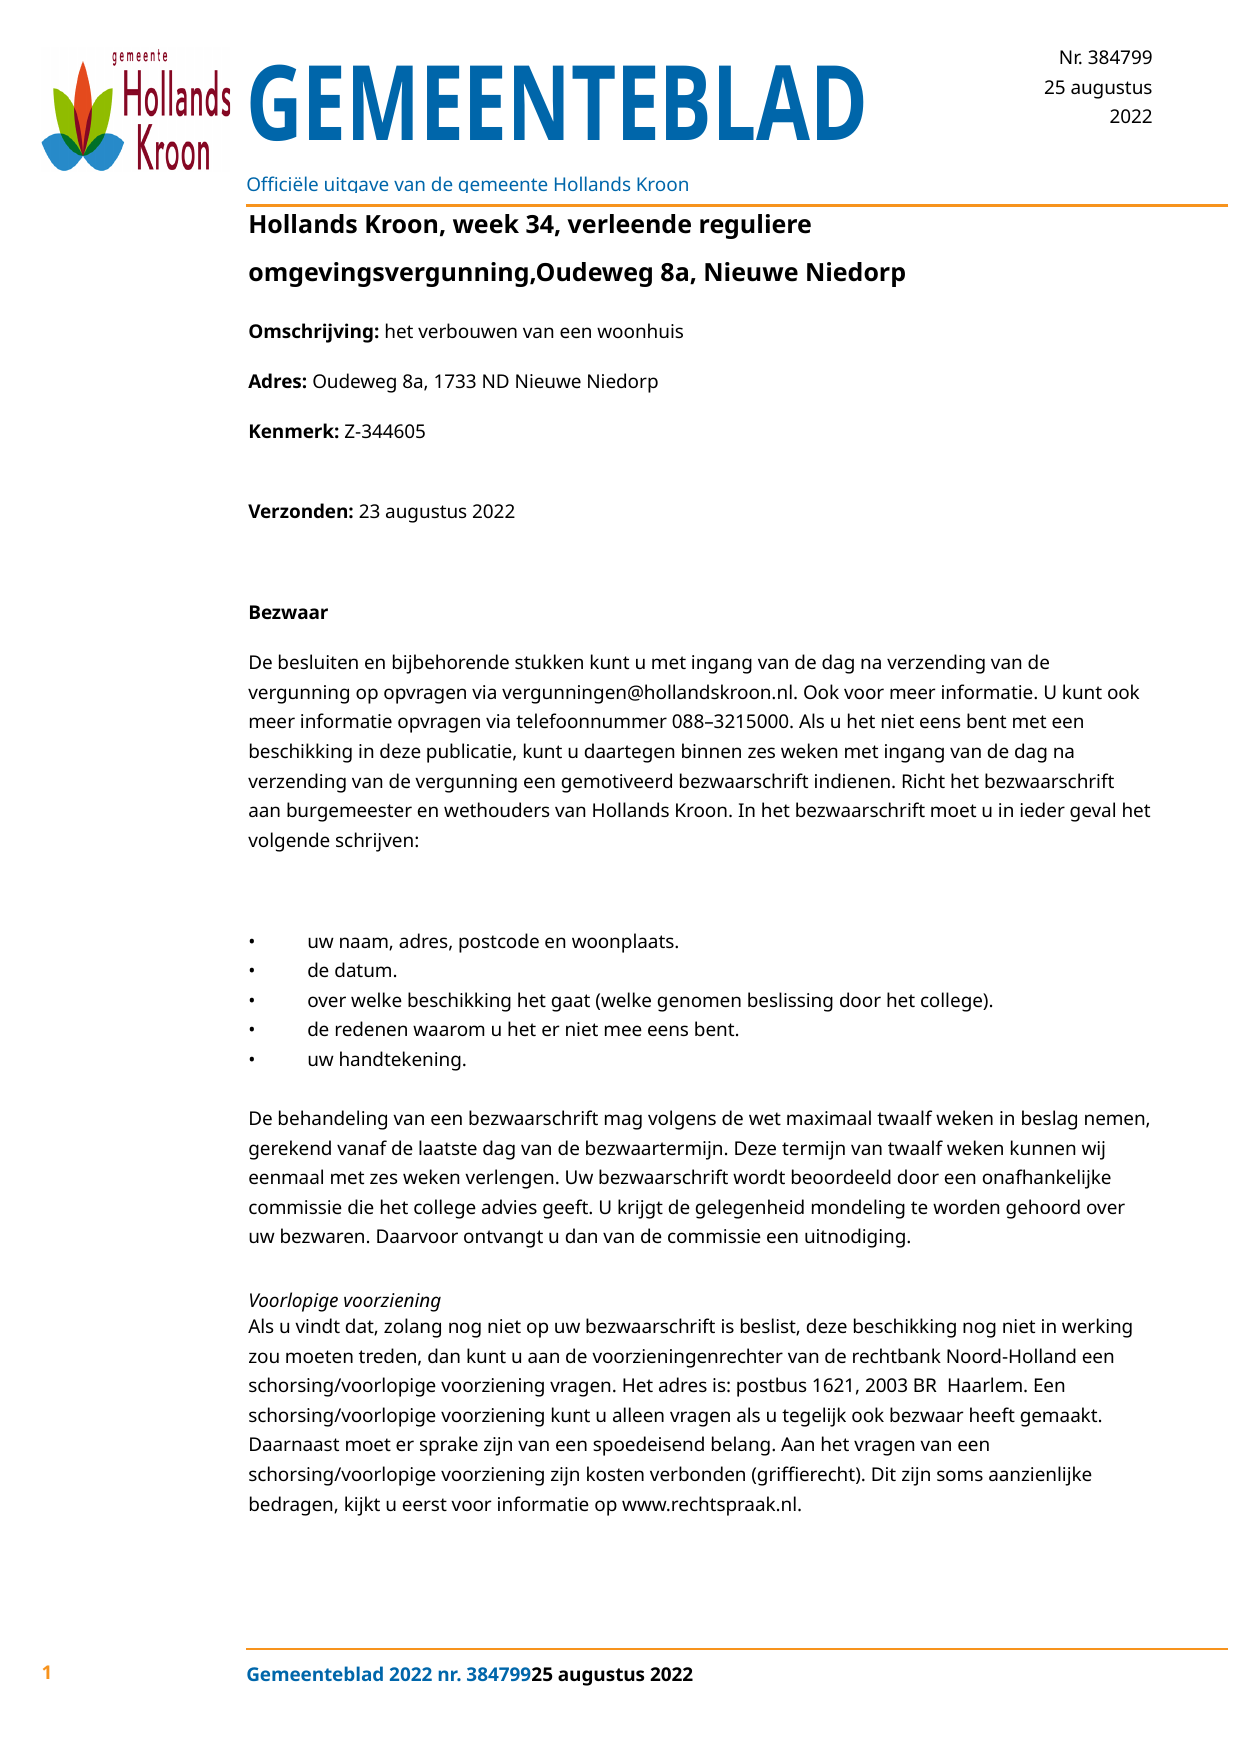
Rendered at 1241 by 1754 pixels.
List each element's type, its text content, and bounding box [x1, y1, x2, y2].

text Kenmerk: Z-344605 [248, 419, 1152, 444]
picture [41, 47, 231, 172]
text Adres: Oudeweg 8a, 1733 ND Nieuwe Niedorp [248, 368, 1152, 394]
list de redenen waarom u het er niet mee eens bent. [248, 1017, 1152, 1042]
list over welke beschikking het gaat (welke genomen beslissing door het college). [248, 987, 1152, 1013]
text Hollands Kroon, week 34, verleende reguliere omgevingsvergunning,Oudeweg 8a, Nieuwe Niedorp [248, 207, 1152, 288]
list de datum. [248, 957, 1152, 983]
text Als u vindt dat, zolang nog niet op uw bezwaarschrift is beslist, deze beschikking nog niet in werking zou moeten treden, dan kunt u aan de voorzieningenrechter van de rechtbank Noord-Holland een schorsing/voorlopige voorziening vragen. Het adres is: postbus 1621, 2003 BR Haarlem. Een schorsing/voorlopige voorziening kunt u alleen vragen als u tegelijk ook bezwaar heeft gemaakt. Daarnaast moet er sprake zijn van een spoedeisend belang. Aan het vragen van een schorsing/voorlopige voorziening zijn kosten verbonden (griffierecht). Dit zijn soms aanzienlijke bedragen, kijkt u eerst voor informatie op www.rechtspraak.nl. [248, 1313, 1152, 1517]
text Bezwaar [248, 599, 1152, 625]
text Omschrijving: het verbouwen van een woonhuis [248, 318, 1152, 344]
text De besluiten en bijbehorende stukken kunt u met ingang van de dag na verzending van de vergunning op opvragen via vergunningen@hollandskroon.nl. Ook voor meer informatie. U kunt ook meer informatie opvragen via telefoonnummer 088–3215000. Als u het niet eens bent met een beschikking in deze publicatie, kunt u daartegen binnen zes weken met ingang van de dag na verzending van de vergunning een gemotiveerd bezwaarschrift indienen. Richt het bezwaarschrift aan burgemeester en wethouders van Hollands Kroon. In het bezwaarschrift moet u in ieder geval het volgende schrijven: [248, 649, 1152, 853]
table_header [248, 469, 700, 495]
table_header [700, 469, 1152, 495]
list uw handtekening. [248, 1046, 1152, 1072]
list uw naam, adres, postcode en woonplaats. [248, 928, 1152, 953]
text Verzonden: 23 augustus 2022 [248, 498, 1152, 524]
text Voorlopige voorziening [248, 1288, 1152, 1313]
text De behandeling van een bezwaarschrift mag volgens de wet maximaal twaalf weken in beslag nemen, gerekend vanaf de laatste dag van de bezwaartermijn. Deze termijn van twaalf weken kunnen wij eenmaal met zes weken verlengen. Uw bezwaarschrift wordt beoordeeld door een onafhankelijke commissie die het college advies geeft. U krijgt de gelegenheid mondeling te worden gehoord over uw bezwaren. Daarvoor ontvangt u dan van de commissie een uitnodiging. [248, 1105, 1152, 1249]
